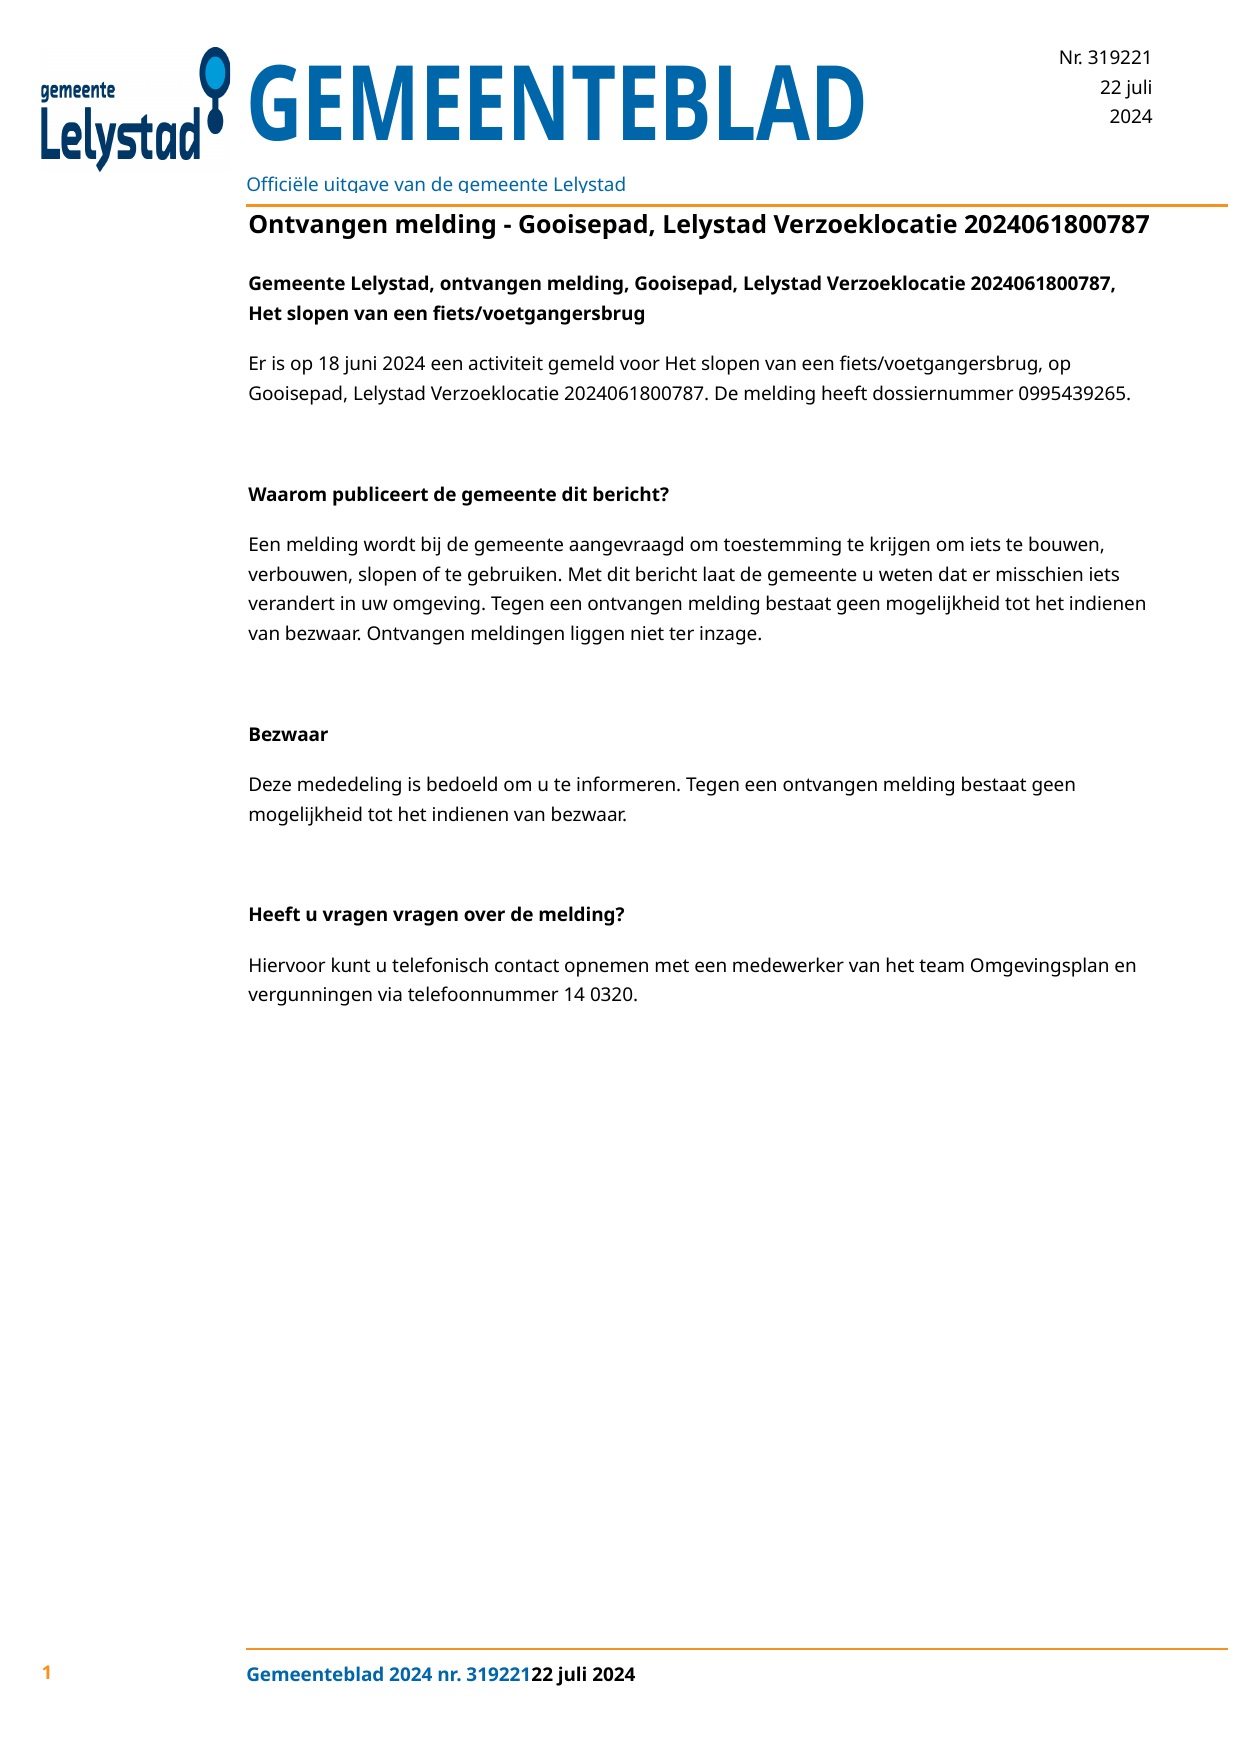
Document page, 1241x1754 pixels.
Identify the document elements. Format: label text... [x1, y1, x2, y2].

text Waarom publiceert de gemeente dit bericht? [248, 481, 1152, 506]
text Ontvangen melding - Gooisepad, Lelystad Verzoeklocatie 2024061800787 [248, 207, 1152, 241]
text Hiervoor kunt u telefonisch contact opnemen met een medewerker van het team Omgevingsplan en vergunningen via telefoonnummer 14 0320. [248, 952, 1152, 1007]
text Een melding wordt bij de gemeente aangevraagd om toestemming te krijgen om iets te bouwen, verbouwen, slopen of te gebruiken. Met dit bericht laat de gemeente u weten dat er misschien iets verandert in uw omgeving. Tegen een ontvangen melding bestaat geen mogelijkheid tot het indienen van bezwaar. Ontvangen meldingen liggen niet ter inzage. [248, 531, 1152, 646]
text Bezwaar [248, 721, 1152, 746]
text Heeft u vragen vragen over de melding? [248, 902, 1152, 927]
picture [41, 47, 231, 172]
text Er is op 18 juni 2024 een activiteit gemeld voor Het slopen van een fiets/voetgangersbrug, op Gooisepad, Lelystad Verzoeklocatie 2024061800787. De melding heeft dossiernummer 0995439265. [248, 350, 1152, 406]
text Deze mededeling is bedoeld om u te informeren. Tegen een ontvangen melding bestaat geen mogelijkheid tot het indienen van bezwaar. [248, 771, 1152, 826]
text Gemeente Lelystad, ontvangen melding, Gooisepad, Lelystad Verzoeklocatie 2024061800787, Het slopen van een fiets/voetgangersbrug [248, 270, 1152, 326]
